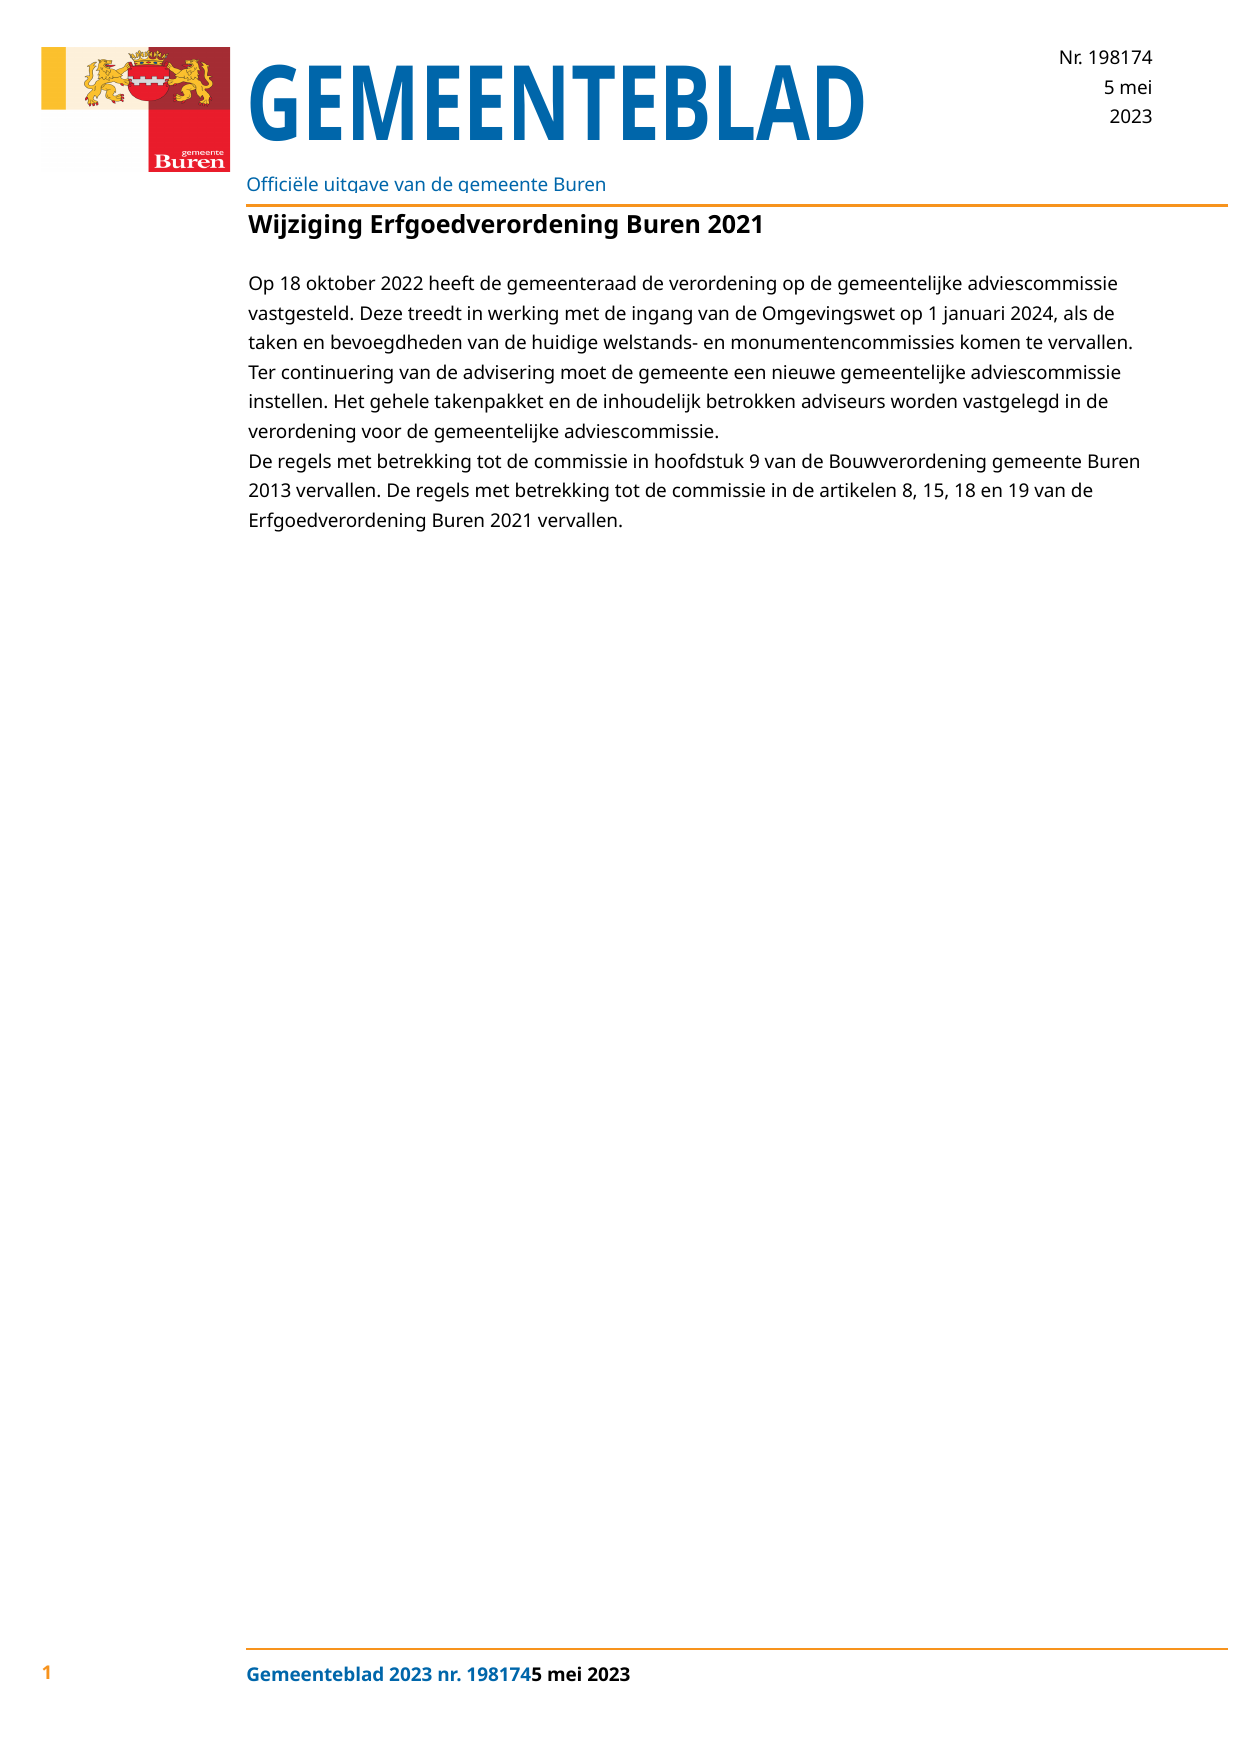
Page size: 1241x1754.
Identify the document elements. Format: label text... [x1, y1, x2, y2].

text De regels met betrekking tot de commissie in hoofdstuk 9 van de Bouwverordening gemeente Buren 2013 vervallen. De regels met betrekking tot de commissie in de artikelen 8, 15, 18 en 19 van de Erfgoedverordening Buren 2021 vervallen. [248, 448, 1152, 533]
text Op 18 oktober 2022 heeft de gemeenteraad de verordening op de gemeentelijke adviescommissie vastgesteld. Deze treedt in werking met de ingang van de Omgevingswet op 1 januari 2024, als de taken en bevoegdheden van de huidige welstands- en monumentencommissies komen te vervallen. [248, 270, 1152, 355]
text Wijziging Erfgoedverordening Buren 2021 [248, 207, 1152, 241]
text Ter continuering van de advisering moet de gemeente een nieuwe gemeentelijke adviescommissie instellen. Het gehele takenpakket en de inhoudelijk betrokken adviseurs worden vastgelegd in de verordening voor de gemeentelijke adviescommissie. [248, 359, 1152, 444]
picture [41, 47, 231, 172]
